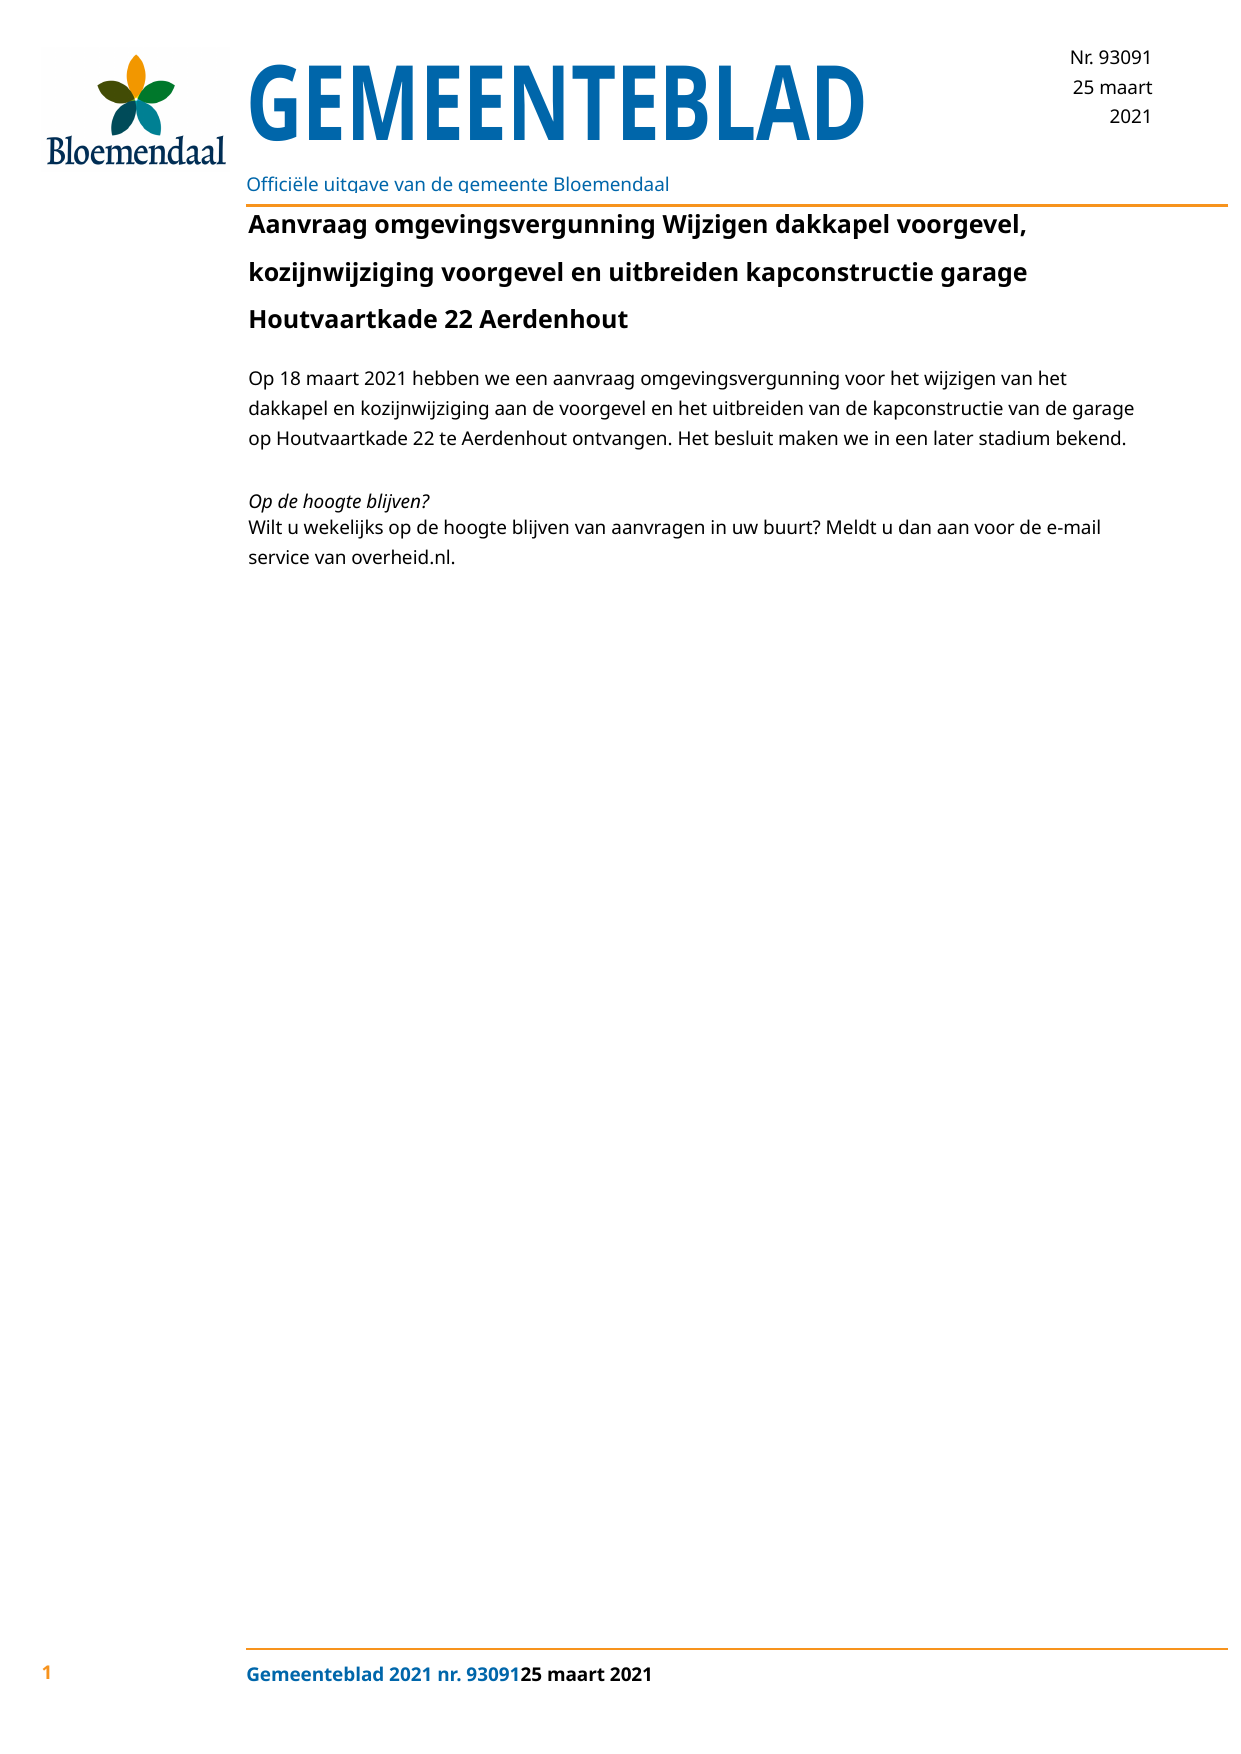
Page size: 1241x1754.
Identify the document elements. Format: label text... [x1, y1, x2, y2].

text Op 18 maart 2021 hebben we een aanvraag omgevingsvergunning voor het wijzigen van het dakkapel en kozijnwijziging aan de voorgevel en het uitbreiden van de kapconstructie van de garage op Houtvaartkade 22 te Aerdenhout ontvangen. Het besluit maken we in een later stadium bekend. [248, 366, 1152, 450]
text Wilt u wekelijks op de hoogte blijven van aanvragen in uw buurt? Meldt u dan aan voor de e-mail service van overheid.nl. [248, 514, 1152, 570]
text Aanvraag omgevingsvergunning Wijzigen dakkapel voorgevel, kozijnwijziging voorgevel en uitbreiden kapconstructie garage Houtvaartkade 22 Aerdenhout [248, 207, 1152, 336]
picture [41, 47, 231, 172]
text Op de hoogte blijven? [248, 489, 1152, 514]
